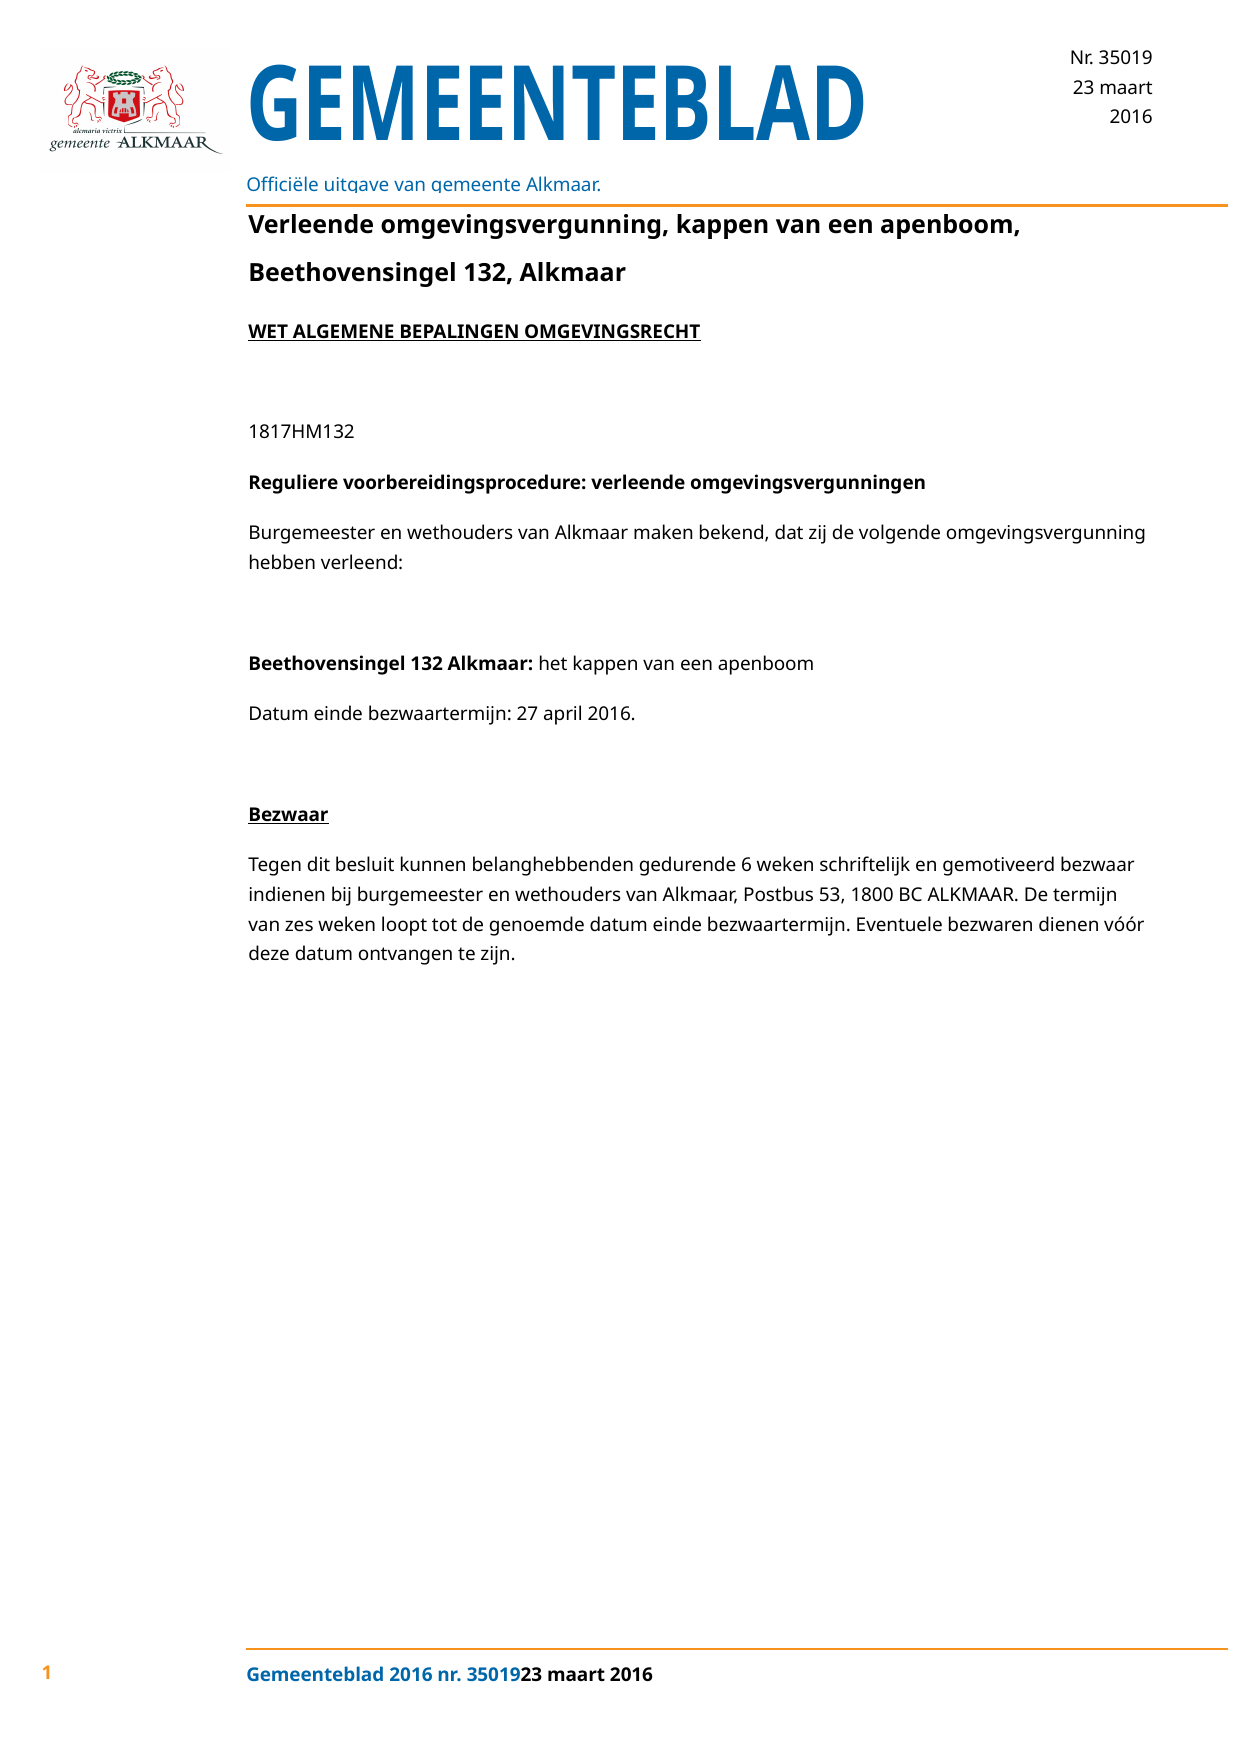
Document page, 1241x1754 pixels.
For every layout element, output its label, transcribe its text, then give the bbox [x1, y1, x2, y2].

text 1817HM132 [248, 419, 1152, 444]
text Datum einde bezwaartermijn: 27 april 2016. [248, 700, 1152, 726]
picture [41, 47, 231, 172]
text Reguliere voorbereidingsprocedure: verleende omgevingsvergunningen [248, 469, 1152, 495]
text Burgemeester en wethouders van Alkmaar maken bekend, dat zij de volgende omgevingsvergunning hebben verleend: [248, 519, 1152, 575]
text WET ALGEMENE BEPALINGEN OMGEVINGSRECHT [248, 318, 1152, 344]
text Beethovensingel 132 Alkmaar: het kappen van een apenboom [248, 650, 1152, 676]
text Bezwaar [248, 801, 1152, 827]
text Tegen dit besluit kunnen belanghebbenden gedurende 6 weken schriftelijk en gemotiveerd bezwaar indienen bij burgemeester en wethouders van Alkmaar, Postbus 53, 1800 BC ALKMAAR. De termijn van zes weken loopt tot de genoemde datum einde bezwaartermijn. Eventuele bezwaren dienen vóór deze datum ontvangen te zijn. [248, 852, 1152, 966]
text Verleende omgevingsvergunning, kappen van een apenboom, Beethovensingel 132, Alkmaar [248, 207, 1152, 288]
